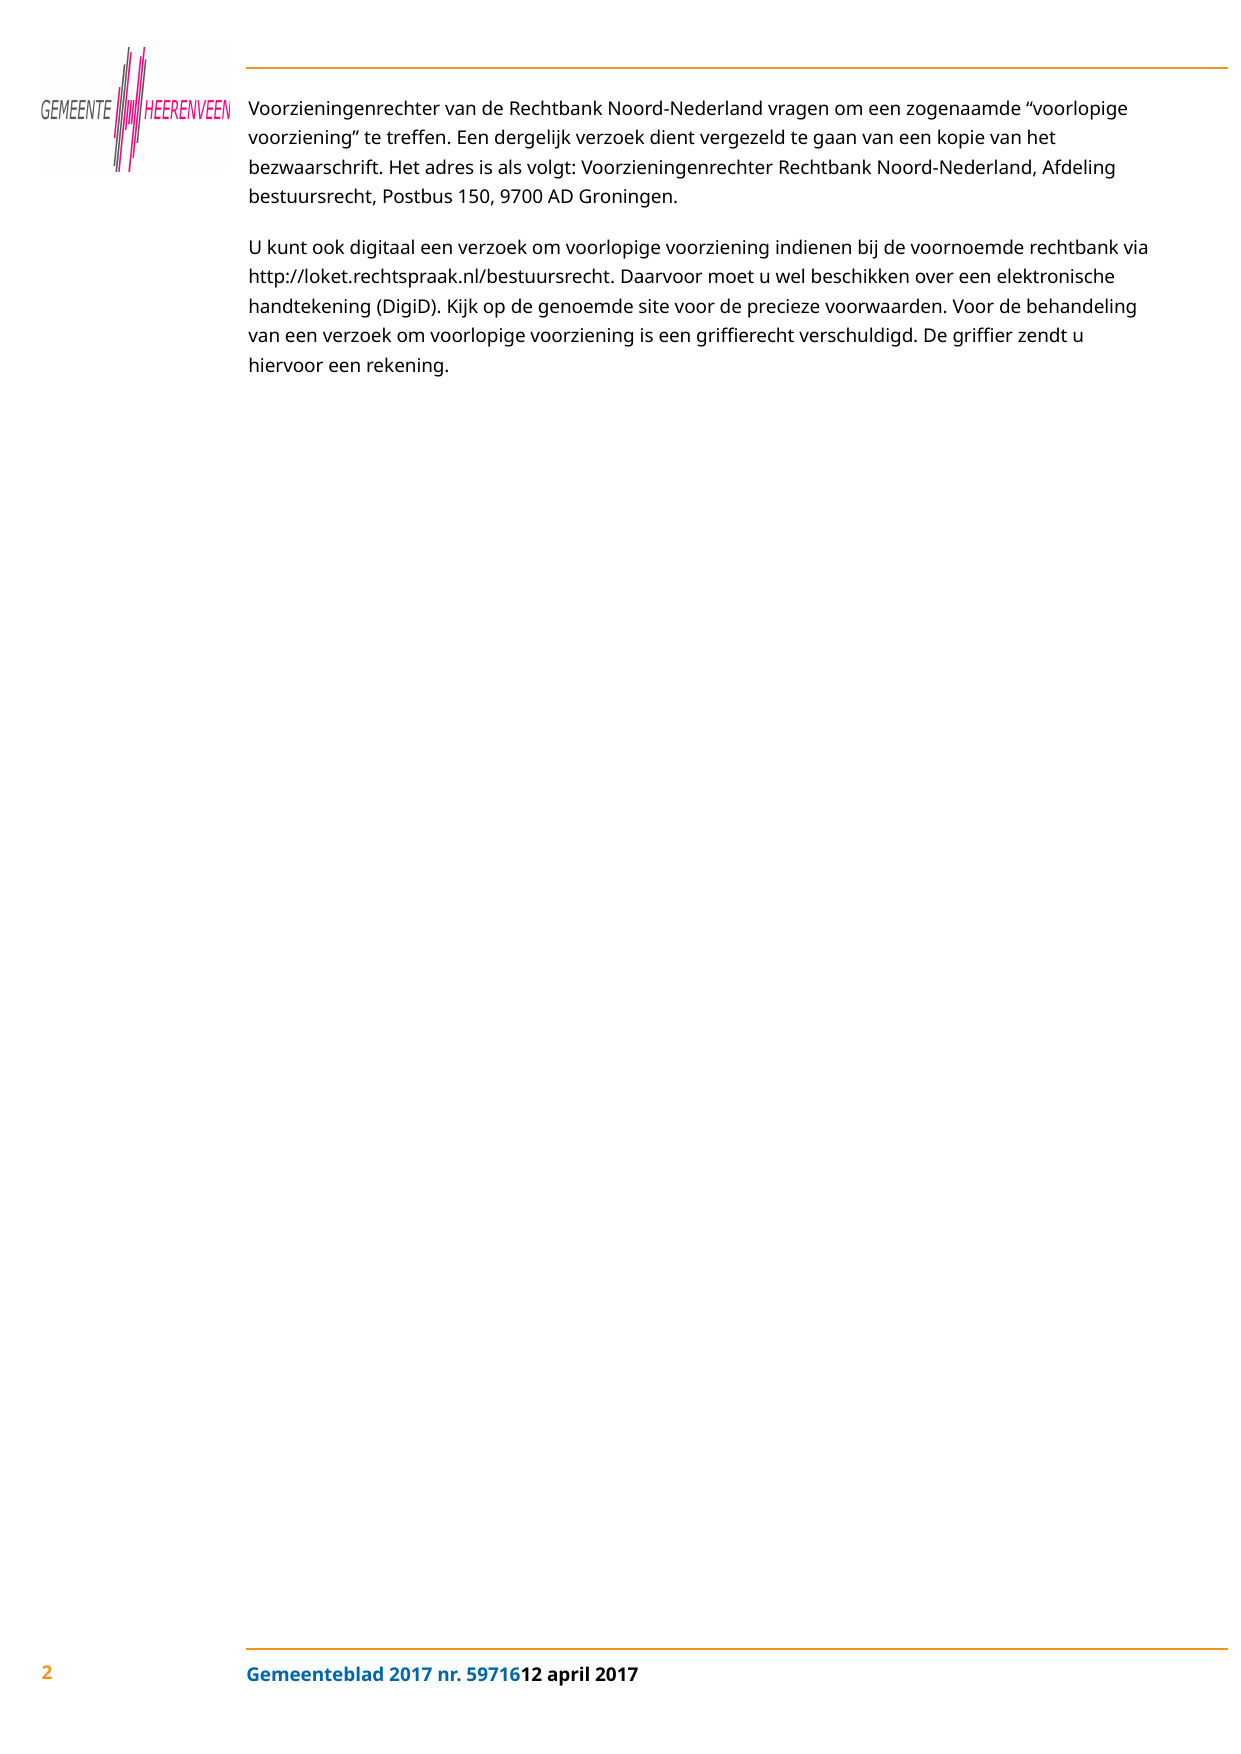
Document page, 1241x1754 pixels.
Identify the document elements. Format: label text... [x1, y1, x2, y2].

text U kunt ook digitaal een verzoek om voorlopige voorziening indienen bij de voornoemde rechtbank via http://loket.rechtspraak.nl/bestuursrecht. Daarvoor moet u wel beschikken over een elektronische handtekening (DigiD). Kijk op de genoemde site voor de precieze voorwaarden. Voor de behandeling van een verzoek om voorlopige voorziening is een griffierecht verschuldigd. De griffier zendt u hiervoor een rekening. [248, 234, 1152, 378]
text Voorzieningenrechter van de Rechtbank Noord-Nederland vragen om een zogenaamde “voorlopige voorziening” te treffen. Een dergelijk verzoek dient vergezeld te gaan van een kopie van het bezwaarschrift. Het adres is als volgt: Voorzieningenrechter Rechtbank Noord-Nederland, Afdeling bestuursrecht, Postbus 150, 9700 AD Groningen. [248, 95, 1152, 209]
picture [41, 47, 231, 172]
